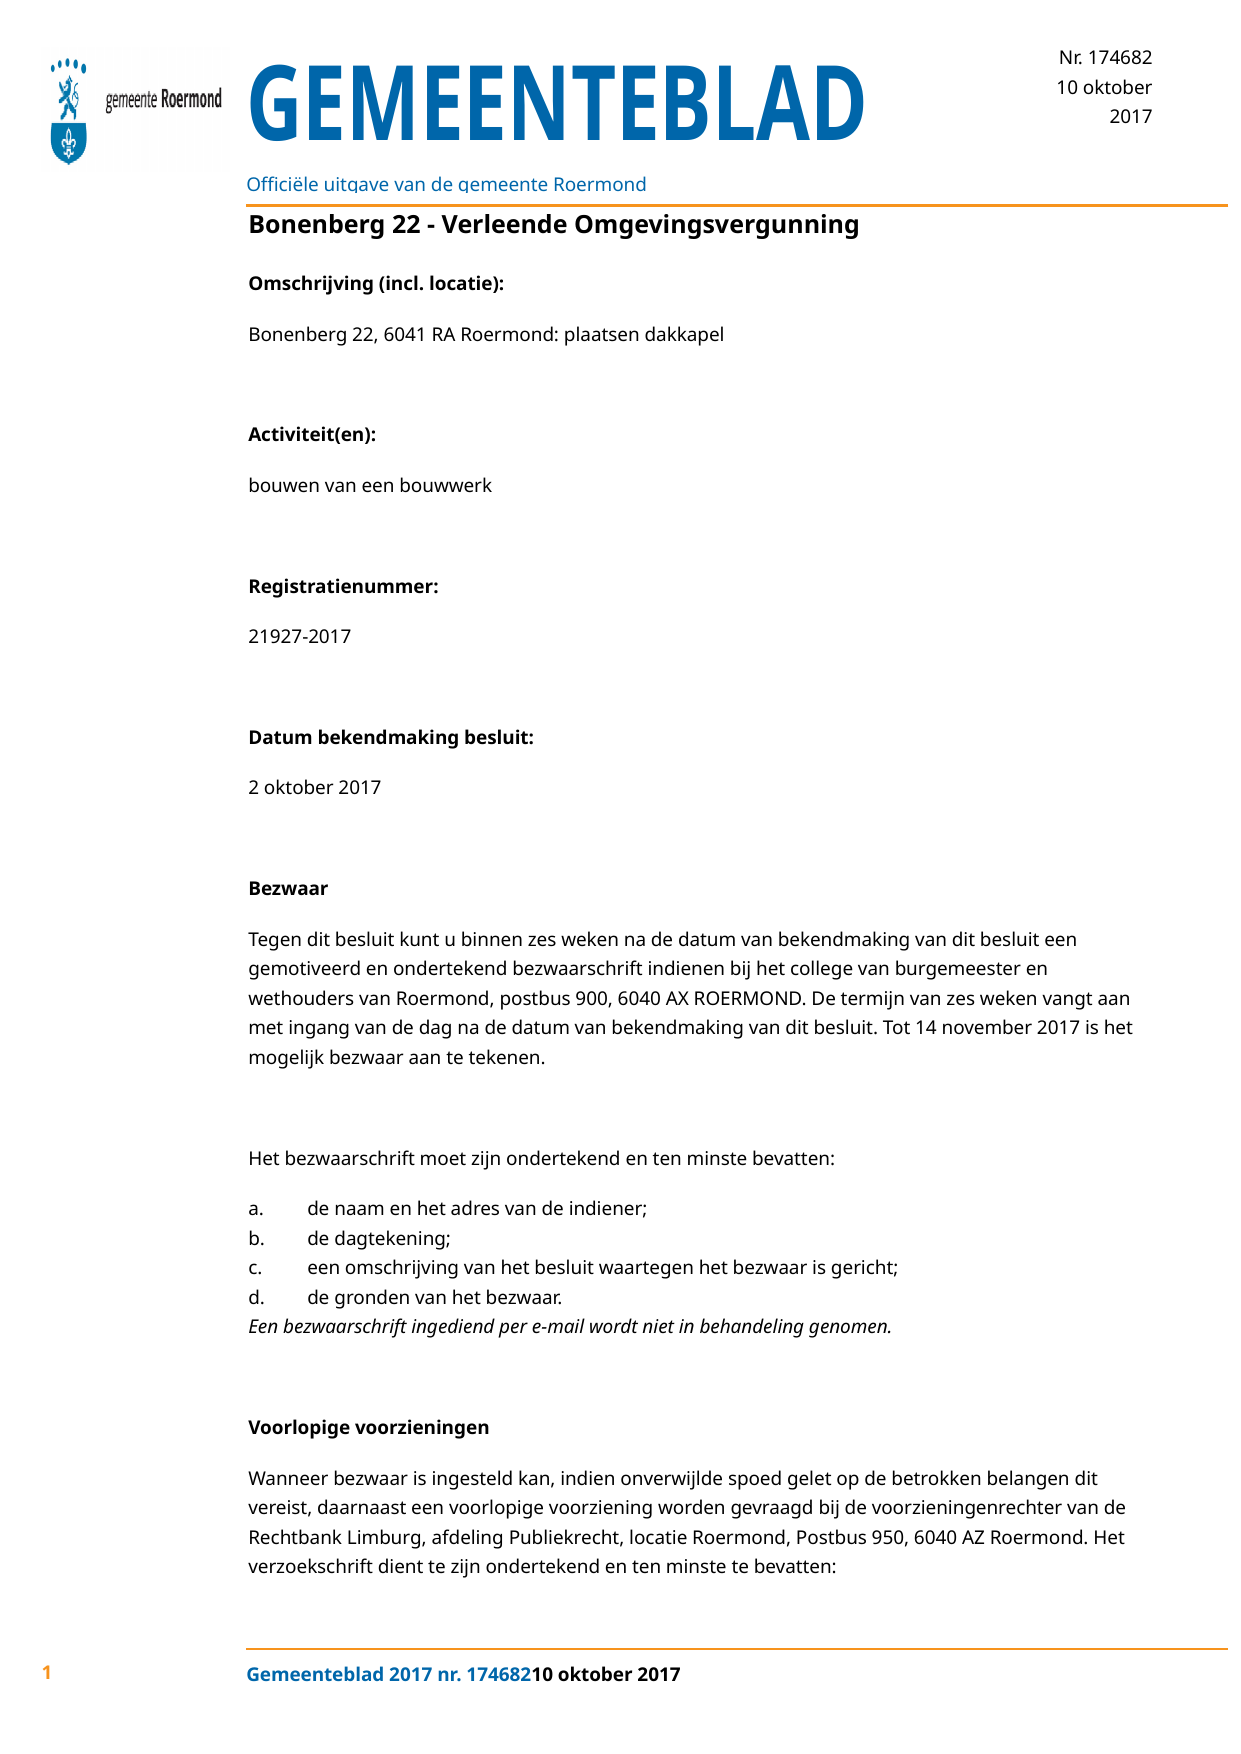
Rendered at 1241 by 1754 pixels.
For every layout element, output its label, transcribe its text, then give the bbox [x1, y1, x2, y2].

text Wanneer bezwaar is ingesteld kan, indien onverwijlde spoed gelet op de betrokken belangen dit vereist, daarnaast een voorlopige voorziening worden gevraagd bij de voorzieningenrechter van de Rechtbank Limburg, afdeling Publiekrecht, locatie Roermond, Postbus 950, 6040 AZ Roermond. Het verzoekschrift dient te zijn ondertekend en ten minste te bevatten: [248, 1465, 1152, 1579]
text Omschrijving (incl. locatie): [248, 270, 1152, 296]
text 2 oktober 2017 [248, 774, 1152, 800]
list de dagtekening; [248, 1225, 1152, 1251]
text Bonenberg 22 - Verleende Omgevingsvergunning [248, 207, 1152, 241]
text Activiteit(en): [248, 422, 1152, 447]
text Voorlopige voorzieningen [248, 1414, 1152, 1440]
text Bezwaar [248, 875, 1152, 901]
list de naam en het adres van de indiener; [248, 1195, 1152, 1221]
picture [41, 47, 231, 172]
text Bonenberg 22, 6041 RA Roermond: plaatsen dakkapel [248, 321, 1152, 346]
text Registratienummer: [248, 573, 1152, 598]
text 21927-2017 [248, 623, 1152, 649]
list de gronden van het bezwaar. [248, 1284, 1152, 1310]
text bouwen van een bouwwerk [248, 472, 1152, 498]
text Het bezwaarschrift moet zijn ondertekend en ten minste bevatten: [248, 1145, 1152, 1171]
text Tegen dit besluit kunt u binnen zes weken na de datum van bekendmaking van dit besluit een gemotiveerd en ondertekend bezwaarschrift indienen bij het college van burgemeester en wethouders van Roermond, postbus 900, 6040 AX ROERMOND. De termijn van zes weken vangt aan met ingang van de dag na de datum van bekendmaking van dit besluit. Tot 14 november 2017 is het mogelijk bezwaar aan te tekenen. [248, 926, 1152, 1070]
list een omschrijving van het besluit waartegen het bezwaar is gericht; [248, 1254, 1152, 1280]
text Datum bekendmaking besluit: [248, 724, 1152, 750]
text Een bezwaarschrift ingediend per e-mail wordt niet in behandeling genomen. [248, 1314, 1152, 1339]
